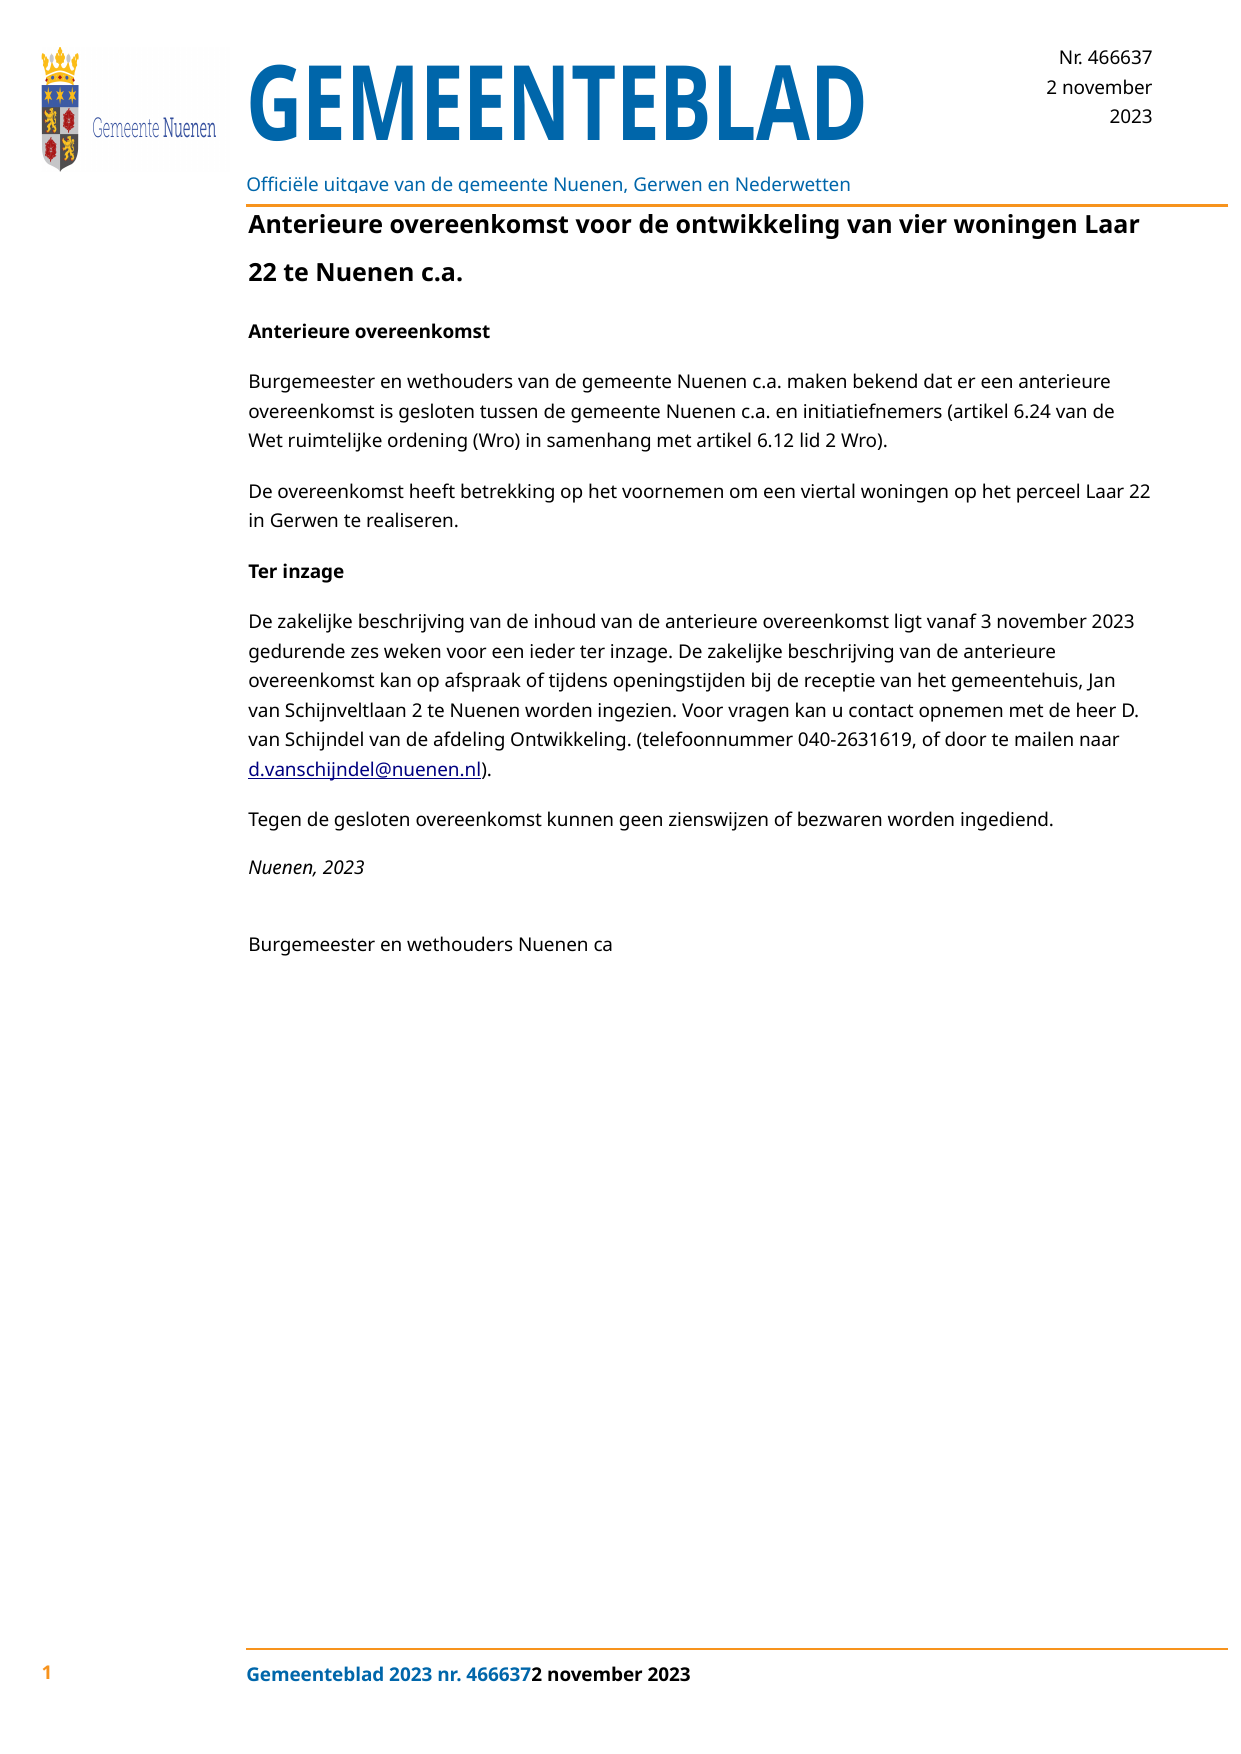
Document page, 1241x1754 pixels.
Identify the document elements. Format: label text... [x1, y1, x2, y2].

picture [41, 47, 231, 172]
text Nuenen, 2023 [248, 854, 1152, 880]
text Burgemeester en wethouders van de gemeente Nuenen c.a. maken bekend dat er een anterieure overeenkomst is gesloten tussen de gemeente Nuenen c.a. en initiatiefnemers (artikel 6.24 van de Wet ruimtelijke ordening (Wro) in samenhang met artikel 6.12 lid 2 Wro). [248, 368, 1152, 453]
text Ter inzage [248, 558, 1152, 584]
text Tegen de gesloten overeenkomst kunnen geen zienswijzen of bezwaren worden ingediend. [248, 807, 1152, 832]
text De overeenkomst heeft betrekking op het voornemen om een viertal woningen op het perceel Laar 22 in Gerwen te realiseren. [248, 478, 1152, 533]
text Anterieure overeenkomst [248, 318, 1152, 344]
text Burgemeester en wethouders Nuenen ca [248, 932, 1152, 957]
text De zakelijke beschrijving van de inhoud van de anterieure overeenkomst ligt vanaf 3 november 2023 gedurende zes weken voor een ieder ter inzage. De zakelijke beschrijving van de anterieure overeenkomst kan op afspraak of tijdens openingstijden bij de receptie van het gemeentehuis, Jan van Schijnveltlaan 2 te Nuenen worden ingezien. Voor vragen kan u contact opnemen met de heer D. van Schijndel van de afdeling Ontwikkeling. (telefoonnummer 040-2631619, of door te mailen naar d.vanschijndel@nuenen.nl). [248, 608, 1152, 782]
text Anterieure overeenkomst voor de ontwikkeling van vier woningen Laar 22 te Nuenen c.a. [248, 207, 1152, 288]
